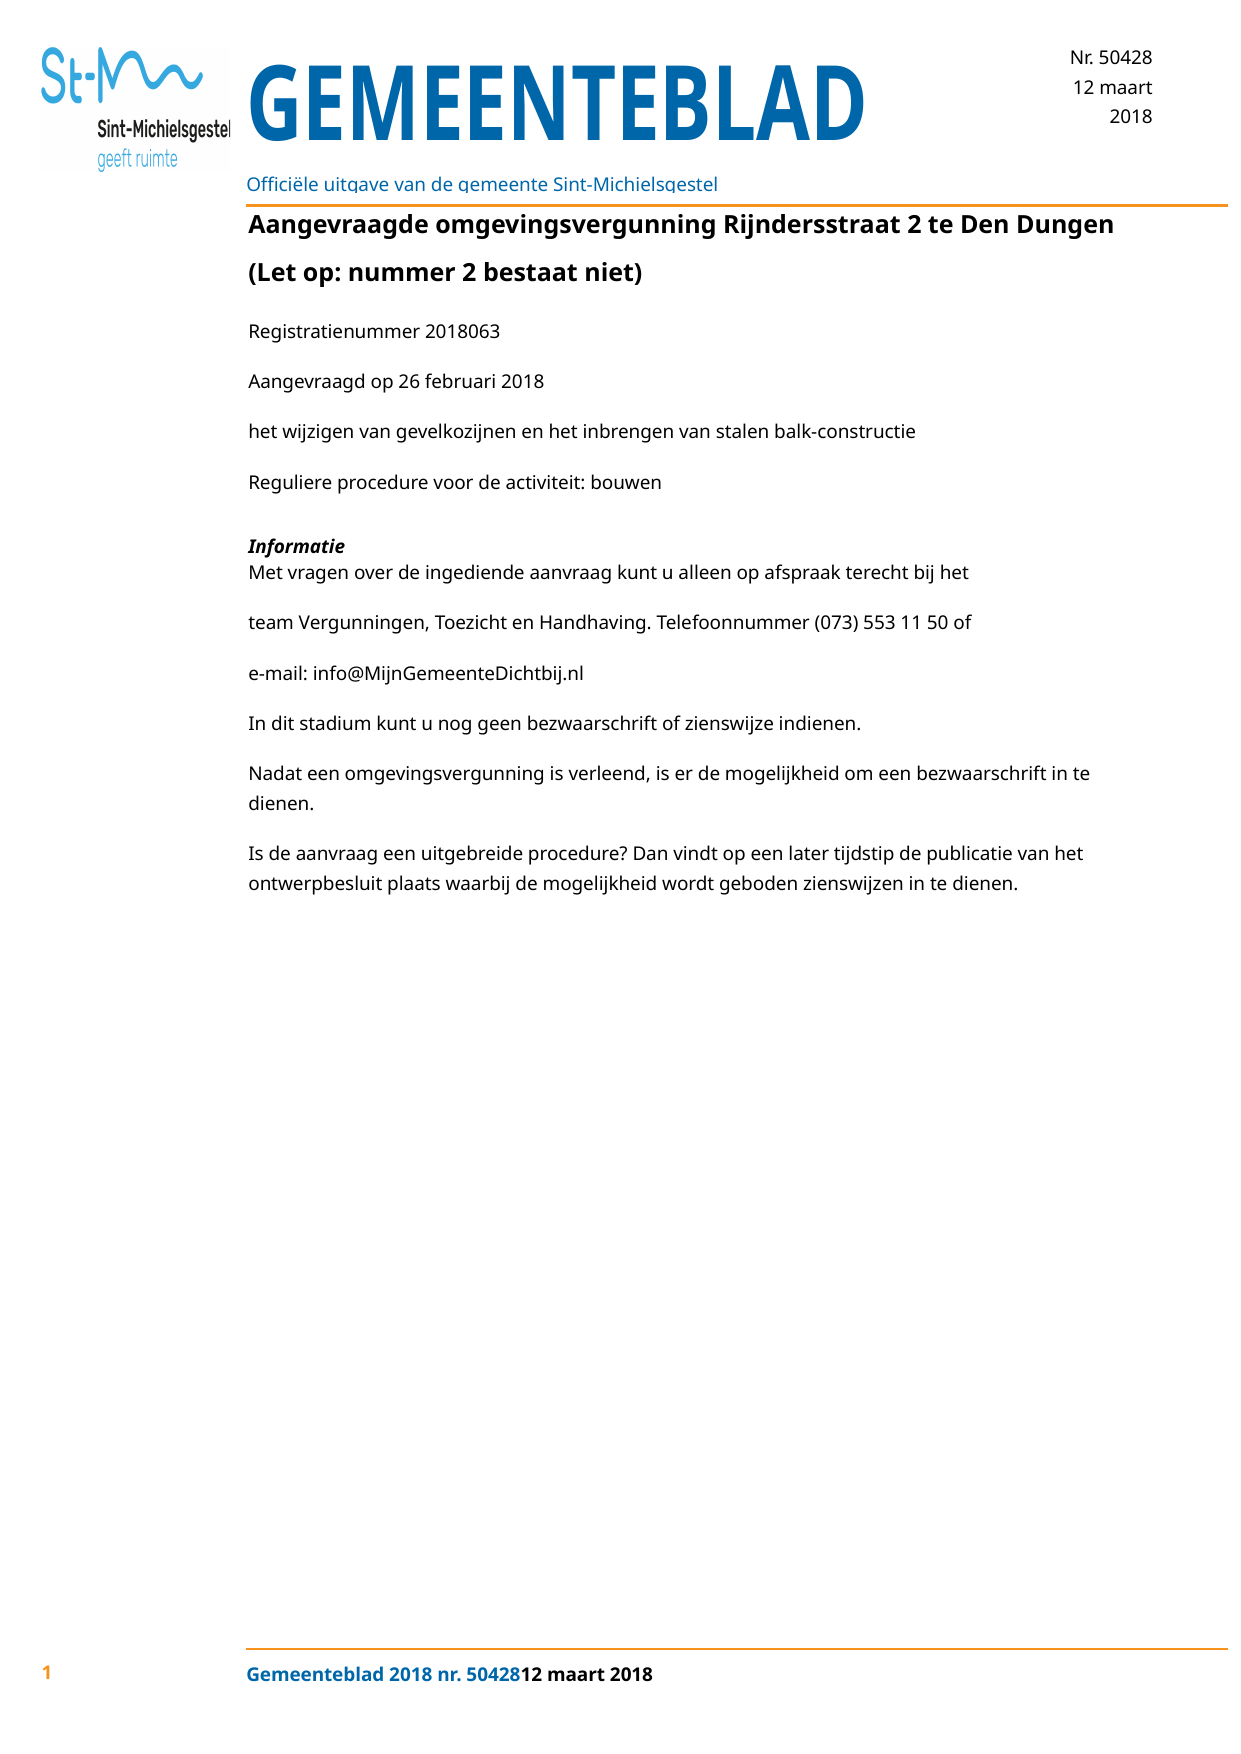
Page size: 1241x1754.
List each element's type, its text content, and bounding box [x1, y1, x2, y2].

text Is de aanvraag een uitgebreide procedure? Dan vindt op een later tijdstip de publicatie van het ontwerpbesluit plaats waarbij de mogelijkheid wordt geboden zienswijzen in te dienen. [248, 841, 1152, 896]
text In dit stadium kunt u nog geen bezwaarschrift of zienswijze indienen. [248, 710, 1152, 736]
text Met vragen over de ingediende aanvraag kunt u alleen op afspraak terecht bij het [248, 559, 1152, 584]
text het wijzigen van gevelkozijnen en het inbrengen van stalen balk-constructie [248, 419, 1152, 444]
text Nadat een omgevingsvergunning is verleend, is er de mogelijkheid om een bezwaarschrift in te dienen. [248, 761, 1152, 816]
text Aangevraagde omgevingsvergunning Rijndersstraat 2 te Den Dungen (Let op: nummer 2 bestaat niet) [248, 207, 1152, 288]
text team Vergunningen, Toezicht en Handhaving. Telefoonnummer (073) 553 11 50 of [248, 609, 1152, 635]
text Aangevraagd op 26 februari 2018 [248, 368, 1152, 394]
text Reguliere procedure voor de activiteit: bouwen [248, 469, 1152, 495]
picture [41, 47, 231, 172]
text e-mail: info@MijnGemeenteDichtbij.nl [248, 660, 1152, 685]
text Informatie [248, 533, 1152, 559]
text Registratienummer 2018063 [248, 318, 1152, 344]
